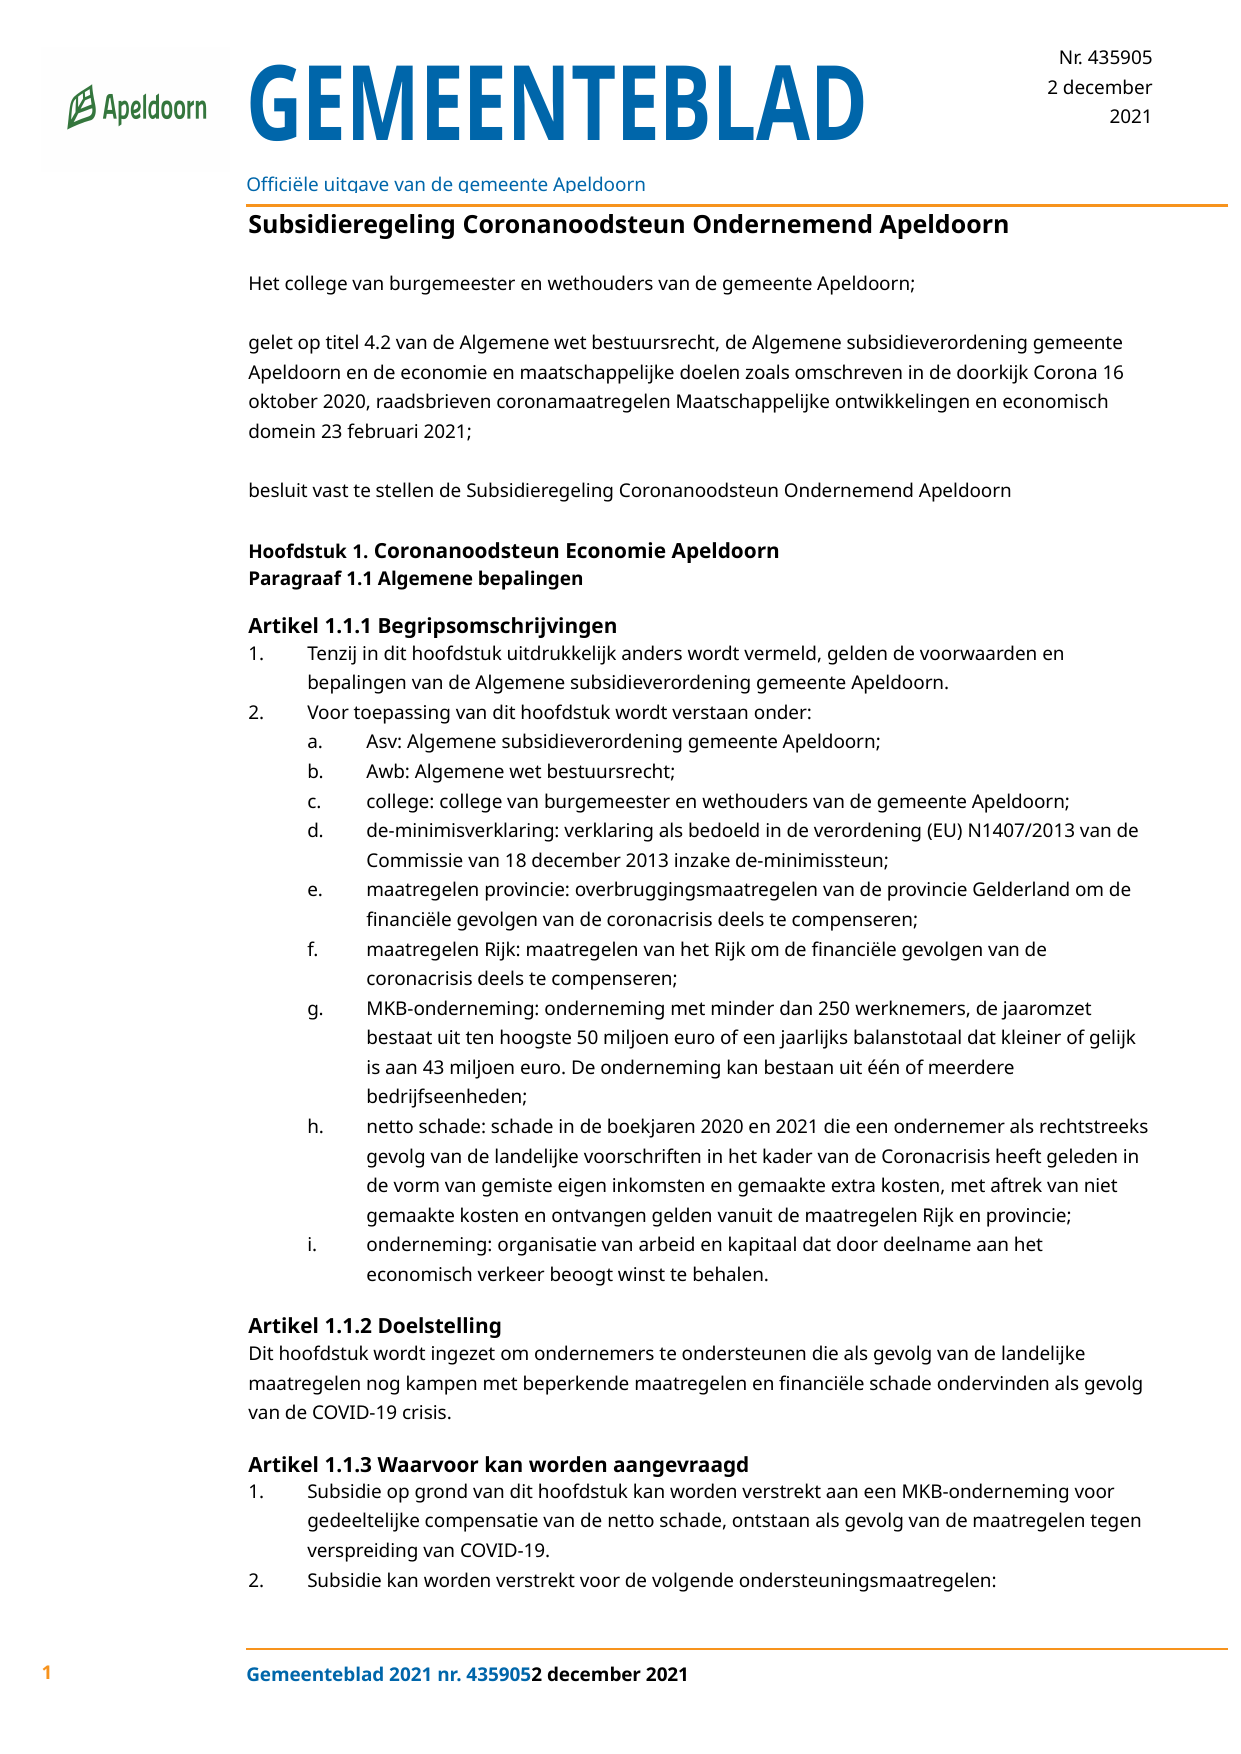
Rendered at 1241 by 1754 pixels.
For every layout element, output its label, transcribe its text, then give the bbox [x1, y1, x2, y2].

list onderneming: organisatie van arbeid en kapitaal dat door deelname aan het economisch verkeer beoogt winst te behalen. [307, 1232, 1152, 1287]
list Voor toepassing van dit hoofdstuk wordt verstaan onder: [248, 699, 1152, 725]
list netto schade: schade in de boekjaren 2020 en 2021 die een ondernemer als rechtstreeks gevolg van de landelijke voorschriften in het kader van de Coronacrisis heeft geleden in de vorm van gemiste eigen inkomsten en gemaakte extra kosten, met aftrek van niet gemaakte kosten en ontvangen gelden vanuit de maatregelen Rijk en provincie; [307, 1113, 1152, 1228]
list Asv: Algemene subsidieverordening gemeente Apeldoorn; [307, 729, 1152, 754]
picture [41, 47, 231, 172]
text Artikel 1.1.3 Waarvoor kan worden aangevraagd [248, 1450, 1152, 1478]
list MKB-onderneming: onderneming met minder dan 250 werknemers, de jaaromzet bestaat uit ten hoogste 50 miljoen euro of een jaarlijks balanstotaal dat kleiner of gelijk is aan 43 miljoen euro. De onderneming kan bestaan uit één of meerdere bedrijfseenheden; [307, 995, 1152, 1109]
list Subsidie kan worden verstrekt voor de volgende ondersteuningsmaatregelen: [248, 1567, 1152, 1593]
list maatregelen Rijk: maatregelen van het Rijk om de financiële gevolgen van de coronacrisis deels te compenseren; [307, 936, 1152, 991]
text gelet op titel 4.2 van de Algemene wet bestuursrecht, de Algemene subsidieverordening gemeente Apeldoorn en de economie en maatschappelijke doelen zoals omschreven in de doorkijk Corona 16 oktober 2020, raadsbrieven coronamaatregelen Maatschappelijke ontwikkelingen en economisch domein 23 februari 2021; [248, 329, 1152, 444]
list Subsidie op grond van dit hoofdstuk kan worden verstrekt aan een MKB-onderneming voor gedeeltelijke compensatie van de netto schade, ontstaan als gevolg van de maatregelen tegen verspreiding van COVID-19. [248, 1478, 1152, 1563]
list maatregelen provincie: overbruggingsmaatregelen van de provincie Gelderland om de financiële gevolgen van de coronacrisis deels te compenseren; [307, 877, 1152, 932]
text Hoofdstuk 1. Coronanoodsteun Economie Apeldoorn [248, 537, 1152, 565]
text Dit hoofdstuk wordt ingezet om ondernemers te ondersteunen die als gevolg van de landelijke maatregelen nog kampen met beperkende maatregelen en financiële schade ondervinden als gevolg van de COVID-19 crisis. [248, 1340, 1152, 1425]
text Paragraaf 1.1 Algemene bepalingen [248, 565, 1152, 591]
list college: college van burgemeester en wethouders van de gemeente Apeldoorn; [307, 788, 1152, 814]
text Het college van burgemeester en wethouders van de gemeente Apeldoorn; [248, 270, 1152, 296]
text Subsidieregeling Coronanoodsteun Ondernemend Apeldoorn [248, 207, 1152, 241]
text Artikel 1.1.2 Doelstelling [248, 1312, 1152, 1340]
list Tenzij in dit hoofdstuk uitdrukkelijk anders wordt vermeld, gelden de voorwaarden en bepalingen van de Algemene subsidieverordening gemeente Apeldoorn. [248, 640, 1152, 695]
text besluit vast te stellen de Subsidieregeling Coronanoodsteun Ondernemend Apeldoorn [248, 477, 1152, 503]
list de-minimisverklaring: verklaring als bedoeld in de verordening (EU) N1407/2013 van de Commissie van 18 december 2013 inzake de-minimissteun; [307, 817, 1152, 873]
list Awb: Algemene wet bestuursrecht; [307, 758, 1152, 784]
text Artikel 1.1.1 Begripsomschrijvingen [248, 612, 1152, 640]
